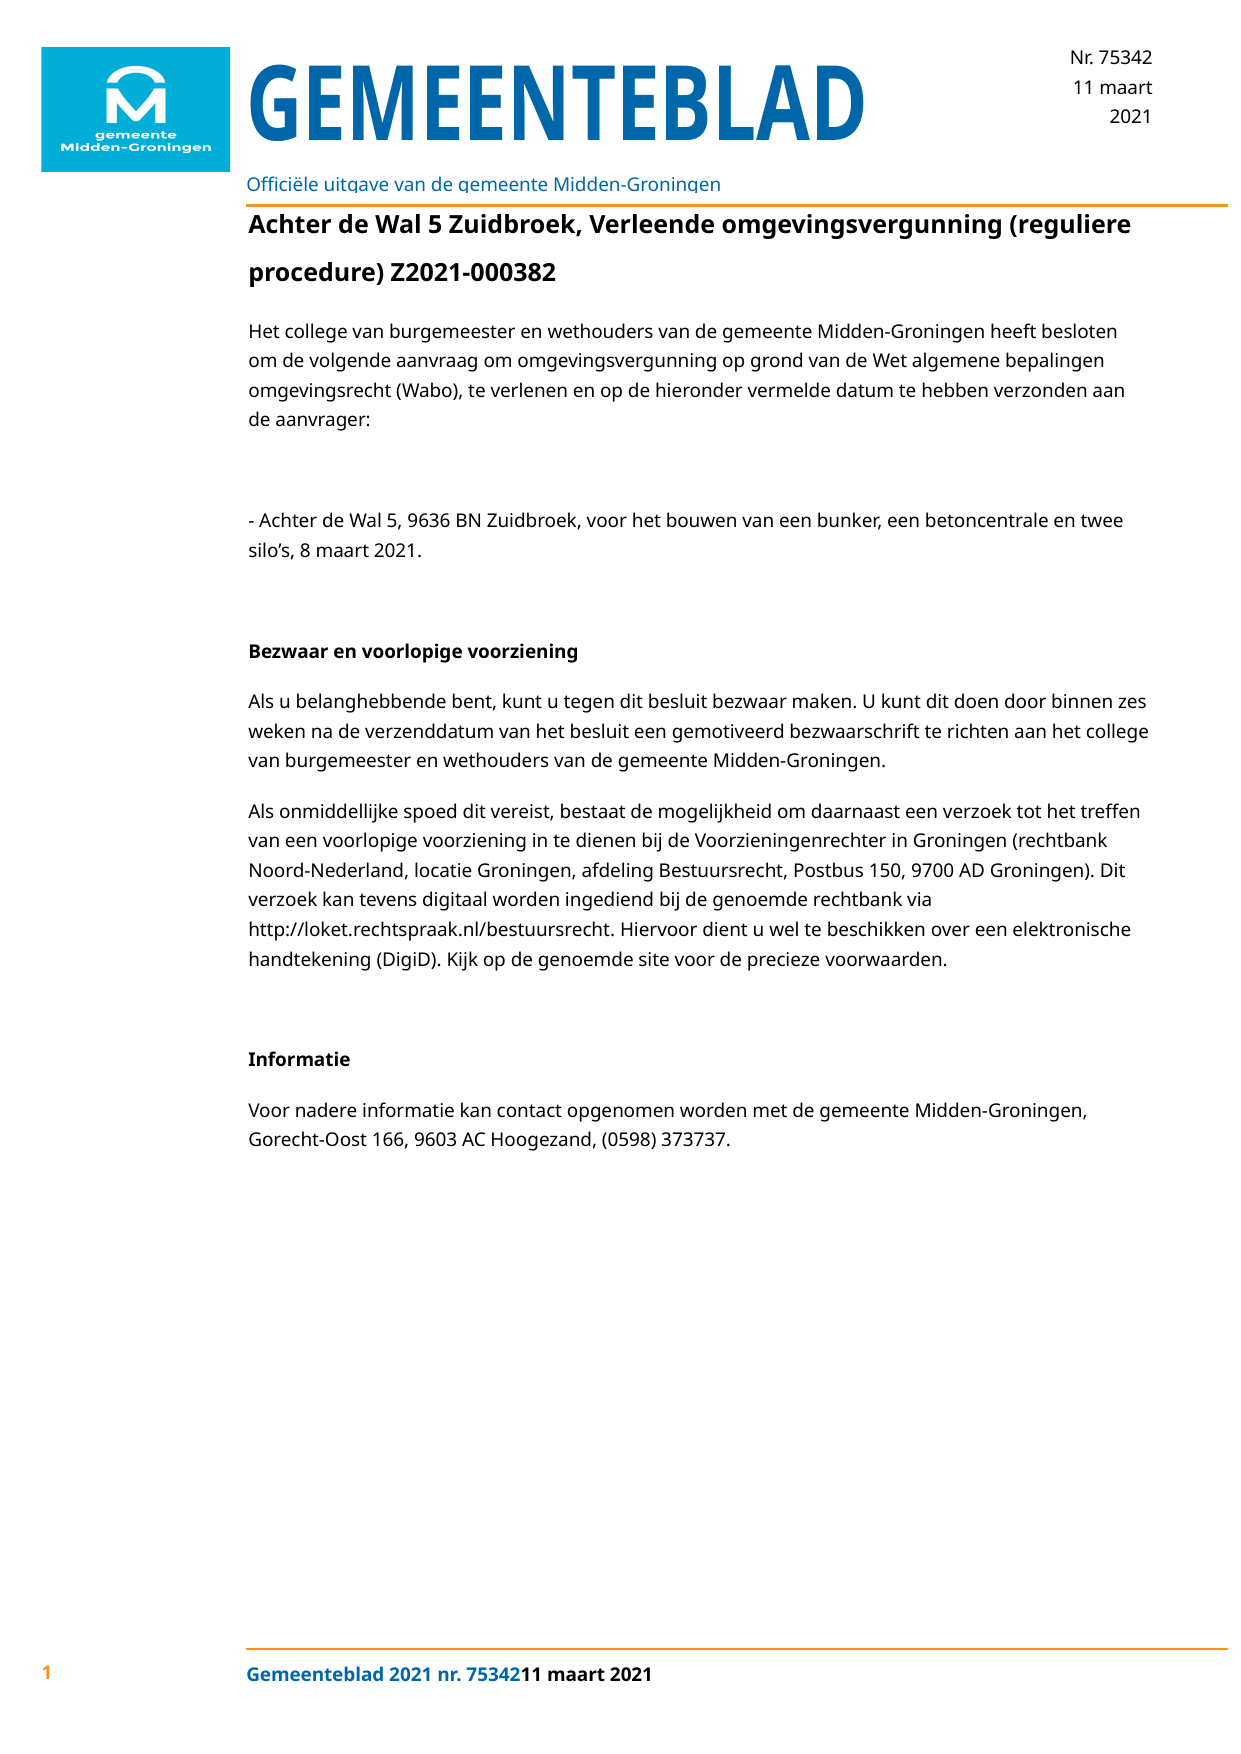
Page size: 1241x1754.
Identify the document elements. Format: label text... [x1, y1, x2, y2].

picture [108, 66, 164, 82]
text Voor nadere informatie kan contact opgenomen worden met de gemeente Midden-Groningen, Gorecht-Oost 166, 9603 AC Hoogezand, (0598) 373737. [248, 1097, 1152, 1152]
text Het college van burgemeester en wethouders van de gemeente Midden-Groningen heeft besloten om de volgende aanvraag om omgevingsvergunning op grond van de Wet algemene bepalingen omgevingsrecht (Wabo), te verlenen en op de hieronder vermelde datum te hebben verzonden aan de aanvrager: [248, 318, 1152, 432]
picture [107, 89, 165, 122]
text Informatie [248, 1047, 1152, 1072]
text Achter de Wal 5 Zuidbroek, Verleende omgevingsvergunning (reguliere procedure) Z2021-000382 [248, 207, 1152, 288]
text Bezwaar en voorlopige voorziening [248, 638, 1152, 664]
text - Achter de Wal 5, 9636 BN Zuidbroek, voor het bouwen van een bunker, een betoncentrale en twee silo’s, 8 maart 2021. [248, 507, 1152, 563]
text Als onmiddellijke spoed dit vereist, bestaat de mogelijkheid om daarnaast een verzoek tot het treffen van een voorlopige voorziening in te dienen bij de Voorzieningenrechter in Groningen (rechtbank Noord-Nederland, locatie Groningen, afdeling Bestuursrecht, Postbus 150, 9700 AD Groningen). Dit verzoek kan tevens digitaal worden ingediend bij de genoemde rechtbank via http://loket.rechtspraak.nl/bestuursrecht. Hiervoor dient u wel te beschikken over een elektronische handtekening (DigiD). Kijk op de genoemde site voor de precieze voorwaarden. [248, 798, 1152, 972]
text Als u belanghebbende bent, kunt u tegen dit besluit bezwaar maken. U kunt dit doen door binnen zes weken na de verzenddatum van het besluit een gemotiveerd bezwaarschrift te richten aan het college van burgemeester en wethouders van de gemeente Midden-Groningen. [248, 688, 1152, 773]
picture [184, 146, 190, 153]
